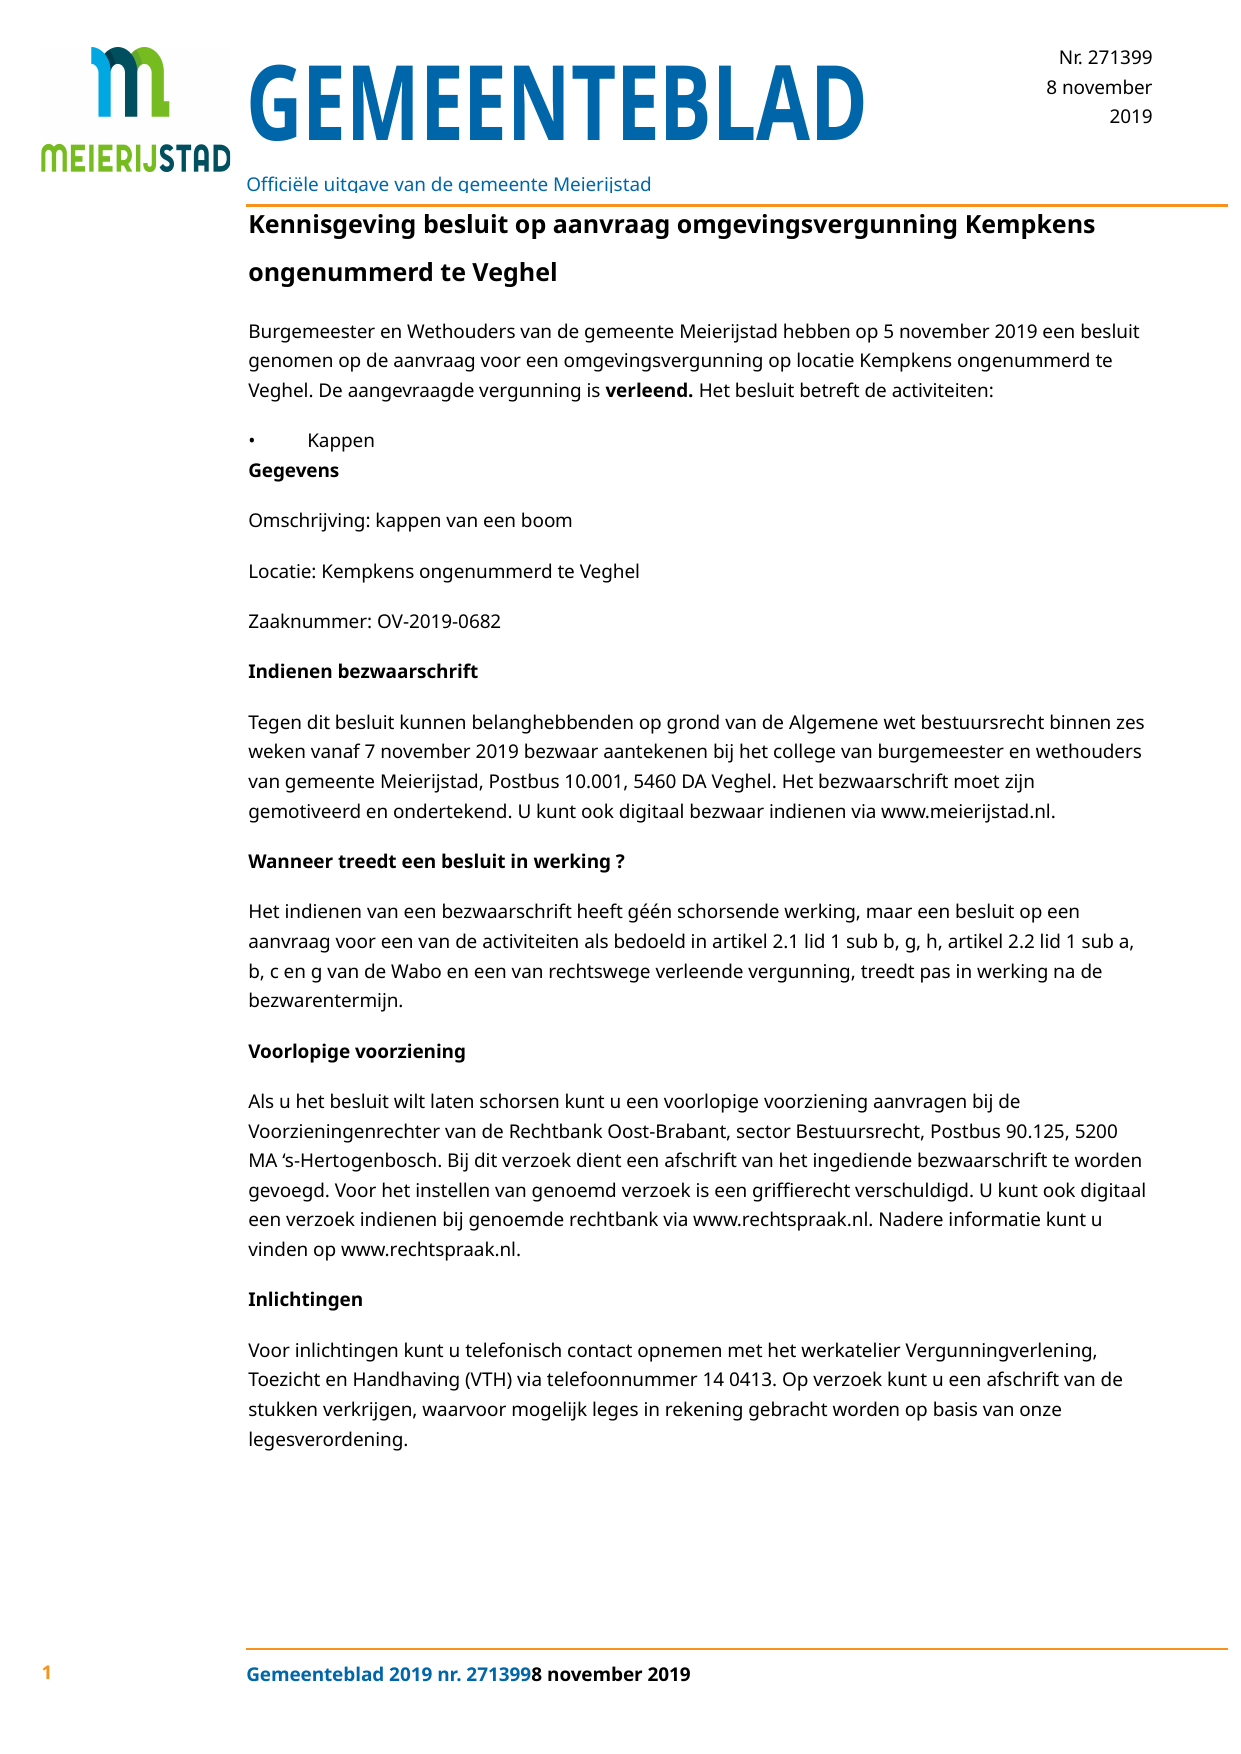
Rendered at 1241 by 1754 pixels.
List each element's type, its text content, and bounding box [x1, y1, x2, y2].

text Voorlopige voorziening [248, 1038, 1152, 1064]
list Kappen [248, 427, 1152, 453]
text Locatie: Kempkens ongenummerd te Veghel [248, 558, 1152, 584]
text Gegevens [248, 457, 1152, 483]
text Indienen bezwaarschrift [248, 659, 1152, 684]
text Tegen dit besluit kunnen belanghebbenden op grond van de Algemene wet bestuursrecht binnen zes weken vanaf 7 november 2019 bezwaar aantekenen bij het college van burgemeester en wethouders van gemeente Meierijstad, Postbus 10.001, 5460 DA Veghel. Het bezwaarschrift moet zijn gemotiveerd en ondertekend. U kunt ook digitaal bezwaar indienen via www.meierijstad.nl. [248, 709, 1152, 824]
text Inlichtingen [248, 1287, 1152, 1312]
text Omschrijving: kappen van een boom [248, 507, 1152, 533]
picture [41, 47, 231, 172]
text Wanneer treedt een besluit in werking ? [248, 848, 1152, 874]
text Voor inlichtingen kunt u telefonisch contact opnemen met het werkatelier Vergunningverlening, Toezicht en Handhaving (VTH) via telefoonnummer 14 0413. Op verzoek kunt u een afschrift van de stukken verkrijgen, waarvoor mogelijk leges in rekening gebracht worden op basis van onze legesverordening. [248, 1337, 1152, 1452]
text Het indienen van een bezwaarschrift heeft géén schorsende werking, maar een besluit op een aanvraag voor een van de activiteiten als bedoeld in artikel 2.1 lid 1 sub b, g, h, artikel 2.2 lid 1 sub a, b, c en g van de Wabo en een van rechtswege verleende vergunning, treedt pas in werking na de bezwarentermijn. [248, 899, 1152, 1013]
text Zaaknummer: OV-2019-0682 [248, 608, 1152, 634]
text Kennisgeving besluit op aanvraag omgevingsvergunning Kempkens ongenummerd te Veghel [248, 207, 1152, 288]
text Als u het besluit wilt laten schorsen kunt u een voorlopige voorziening aanvragen bij de Voorzieningenrechter van de Rechtbank Oost-Brabant, sector Bestuursrecht, Postbus 90.125, 5200 MA ‘s-Hertogenbosch. Bij dit verzoek dient een afschrift van het ingediende bezwaarschrift te worden gevoegd. Voor het instellen van genoemd verzoek is een griffierecht verschuldigd. U kunt ook digitaal een verzoek indienen bij genoemde rechtbank via www.rechtspraak.nl. Nadere informatie kunt u vinden op www.rechtspraak.nl. [248, 1088, 1152, 1262]
text Burgemeester en Wethouders van de gemeente Meierijstad hebben op 5 november 2019 een besluit genomen op de aanvraag voor een omgevingsvergunning op locatie Kempkens ongenummerd te Veghel. De aangevraagde vergunning is verleend. Het besluit betreft de activiteiten: [248, 318, 1152, 403]
